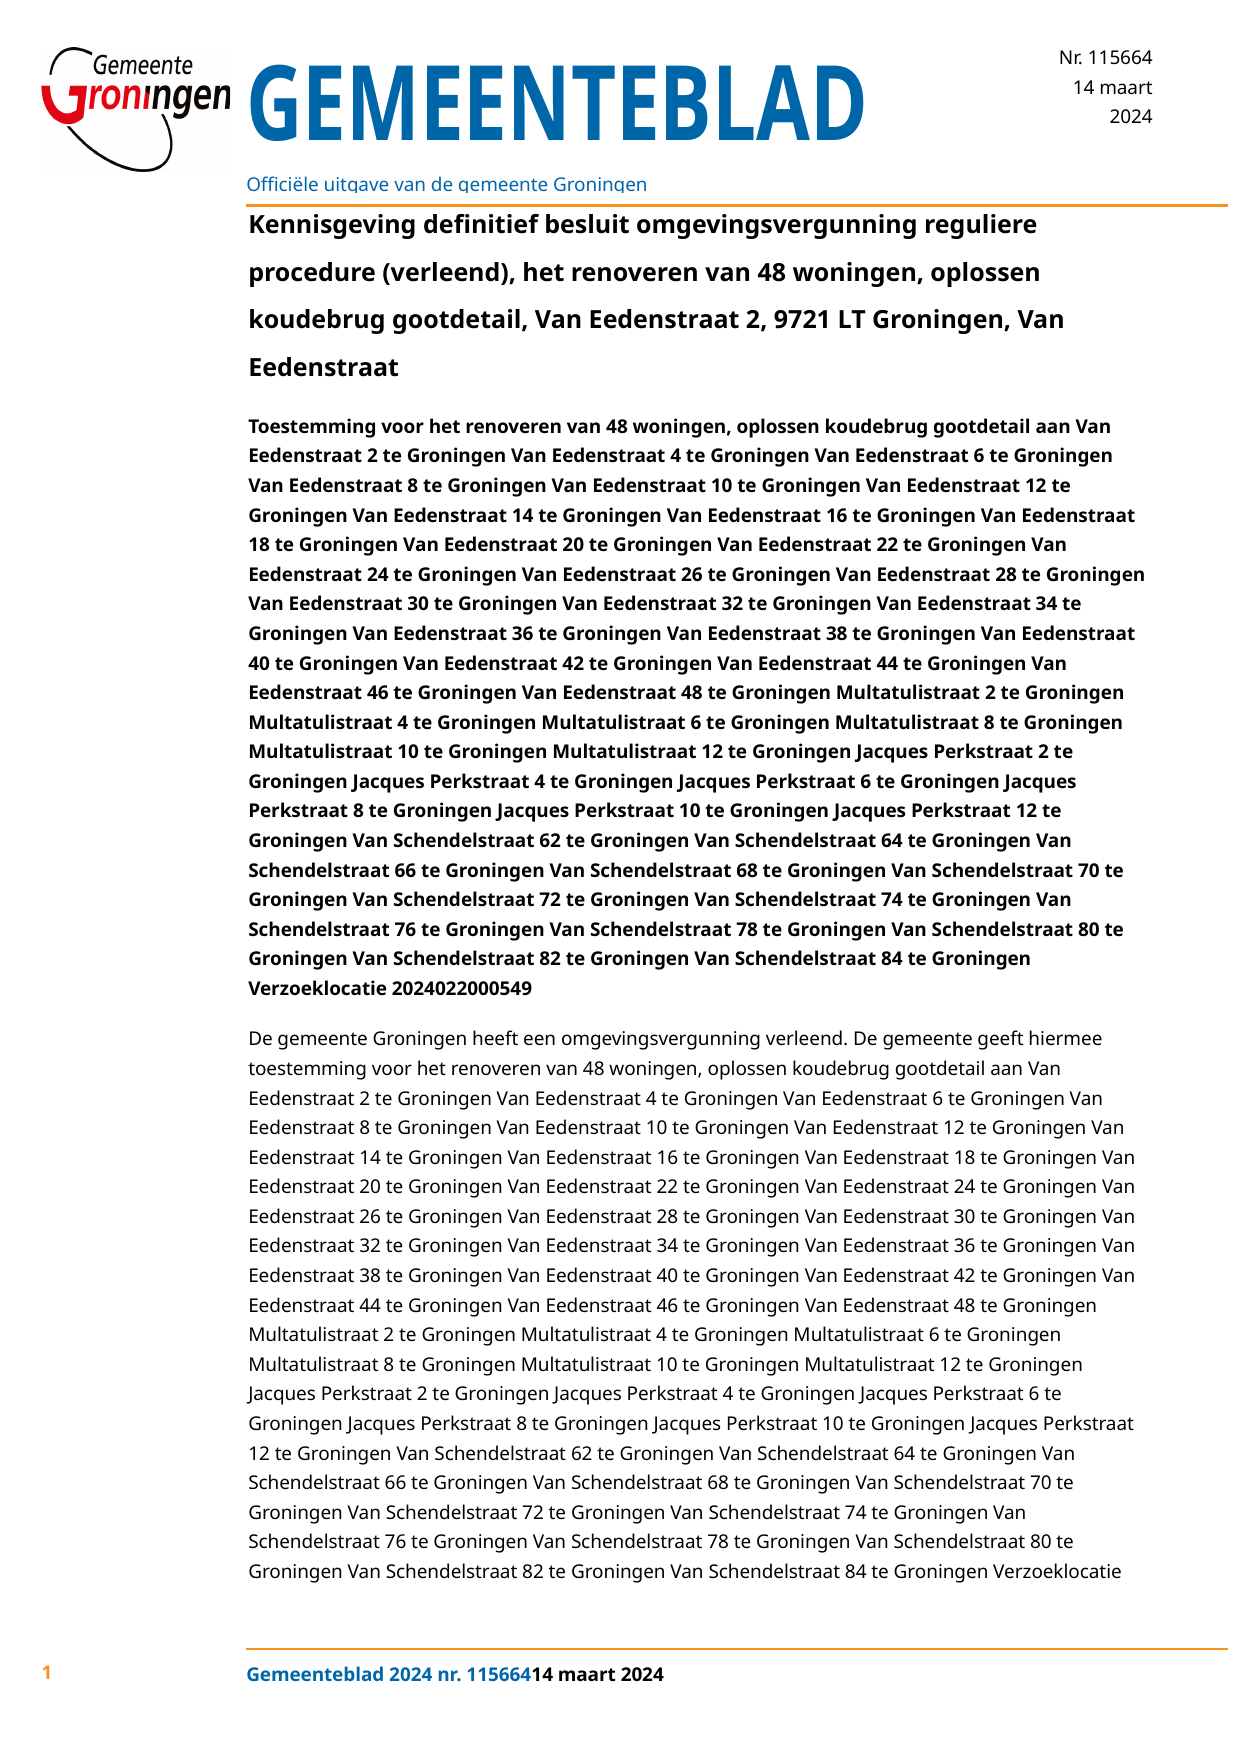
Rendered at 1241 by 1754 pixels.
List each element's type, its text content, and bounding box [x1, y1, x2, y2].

text Kennisgeving definitief besluit omgevingsvergunning reguliere procedure (verleend), het renoveren van 48 woningen, oplossen koudebrug gootdetail, Van Eedenstraat 2, 9721 LT Groningen, Van Eedenstraat [248, 207, 1152, 384]
text De gemeente Groningen heeft een omgevingsvergunning verleend. De gemeente geeft hiermee toestemming voor het renoveren van 48 woningen, oplossen koudebrug gootdetail aan Van Eedenstraat 2 te Groningen Van Eedenstraat 4 te Groningen Van Eedenstraat 6 te Groningen Van Eedenstraat 8 te Groningen Van Eedenstraat 10 te Groningen Van Eedenstraat 12 te Groningen Van Eedenstraat 14 te Groningen Van Eedenstraat 16 te Groningen Van Eedenstraat 18 te Groningen Van Eedenstraat 20 te Groningen Van Eedenstraat 22 te Groningen Van Eedenstraat 24 te Groningen Van Eedenstraat 26 te Groningen Van Eedenstraat 28 te Groningen Van Eedenstraat 30 te Groningen Van Eedenstraat 32 te Groningen Van Eedenstraat 34 te Groningen Van Eedenstraat 36 te Groningen Van Eedenstraat 38 te Groningen Van Eedenstraat 40 te Groningen Van Eedenstraat 42 te Groningen Van Eedenstraat 44 te Groningen Van Eedenstraat 46 te Groningen Van Eedenstraat 48 te Groningen Multatulistraat 2 te Groningen Multatulistraat 4 te Groningen Multatulistraat 6 te Groningen Multatulistraat 8 te Groningen Multatulistraat 10 te Groningen Multatulistraat 12 te Groningen Jacques Perkstraat 2 te Groningen Jacques Perkstraat 4 te Groningen Jacques Perkstraat 6 te Groningen Jacques Perkstraat 8 te Groningen Jacques Perkstraat 10 te Groningen Jacques Perkstraat 12 te Groningen Van Schendelstraat 62 te Groningen Van Schendelstraat 64 te Groningen Van Schendelstraat 66 te Groningen Van Schendelstraat 68 te Groningen Van Schendelstraat 70 te Groningen Van Schendelstraat 72 te Groningen Van Schendelstraat 74 te Groningen Van Schendelstraat 76 te Groningen Van Schendelstraat 78 te Groningen Van Schendelstraat 80 te Groningen Van Schendelstraat 82 te Groningen Van Schendelstraat 84 te Groningen Verzoeklocatie [248, 1026, 1152, 1584]
text Toestemming voor het renoveren van 48 woningen, oplossen koudebrug gootdetail aan Van Eedenstraat 2 te Groningen Van Eedenstraat 4 te Groningen Van Eedenstraat 6 te Groningen Van Eedenstraat 8 te Groningen Van Eedenstraat 10 te Groningen Van Eedenstraat 12 te Groningen Van Eedenstraat 14 te Groningen Van Eedenstraat 16 te Groningen Van Eedenstraat 18 te Groningen Van Eedenstraat 20 te Groningen Van Eedenstraat 22 te Groningen Van Eedenstraat 24 te Groningen Van Eedenstraat 26 te Groningen Van Eedenstraat 28 te Groningen Van Eedenstraat 30 te Groningen Van Eedenstraat 32 te Groningen Van Eedenstraat 34 te Groningen Van Eedenstraat 36 te Groningen Van Eedenstraat 38 te Groningen Van Eedenstraat 40 te Groningen Van Eedenstraat 42 te Groningen Van Eedenstraat 44 te Groningen Van Eedenstraat 46 te Groningen Van Eedenstraat 48 te Groningen Multatulistraat 2 te Groningen Multatulistraat 4 te Groningen Multatulistraat 6 te Groningen Multatulistraat 8 te Groningen Multatulistraat 10 te Groningen Multatulistraat 12 te Groningen Jacques Perkstraat 2 te Groningen Jacques Perkstraat 4 te Groningen Jacques Perkstraat 6 te Groningen Jacques Perkstraat 8 te Groningen Jacques Perkstraat 10 te Groningen Jacques Perkstraat 12 te Groningen Van Schendelstraat 62 te Groningen Van Schendelstraat 64 te Groningen Van Schendelstraat 66 te Groningen Van Schendelstraat 68 te Groningen Van Schendelstraat 70 te Groningen Van Schendelstraat 72 te Groningen Van Schendelstraat 74 te Groningen Van Schendelstraat 76 te Groningen Van Schendelstraat 78 te Groningen Van Schendelstraat 80 te Groningen Van Schendelstraat 82 te Groningen Van Schendelstraat 84 te Groningen Verzoeklocatie 2024022000549 [248, 413, 1152, 1001]
picture [41, 47, 231, 172]
